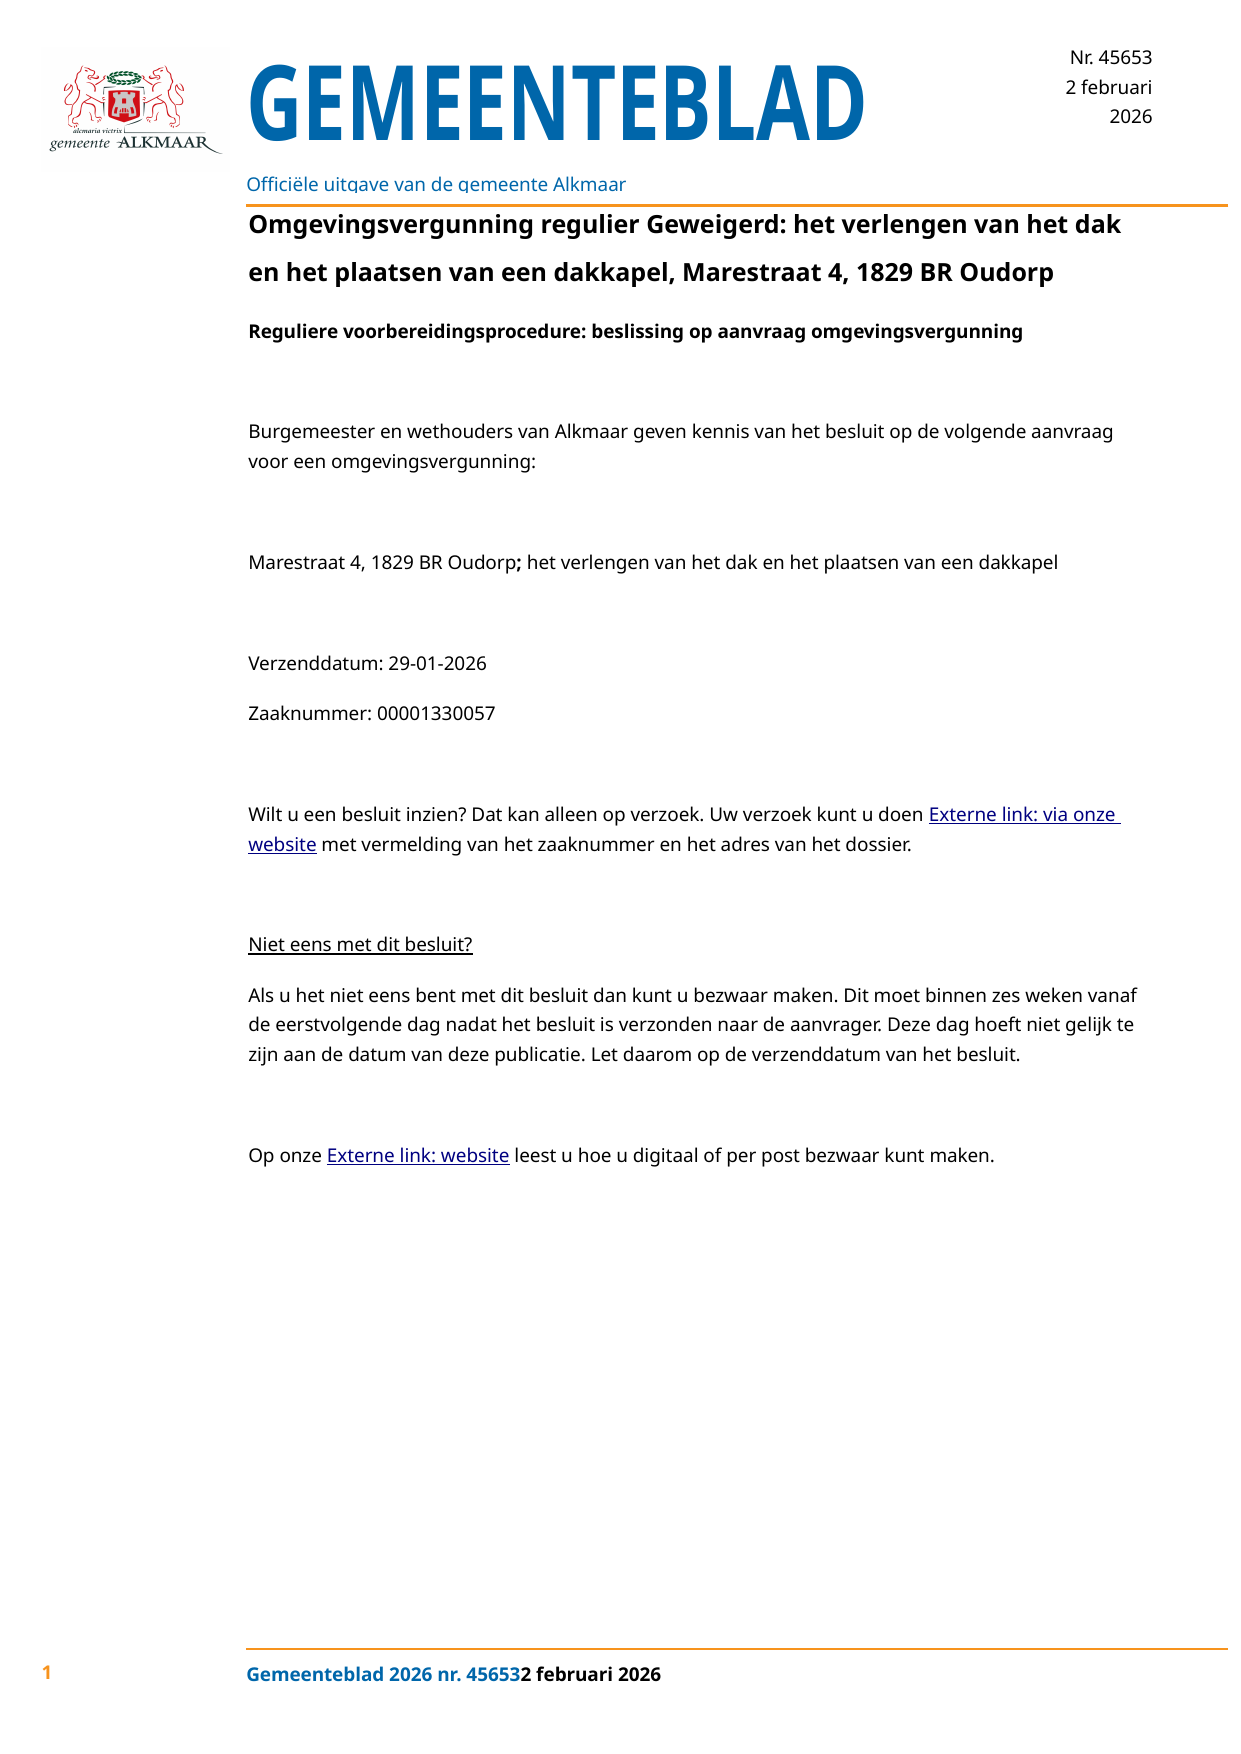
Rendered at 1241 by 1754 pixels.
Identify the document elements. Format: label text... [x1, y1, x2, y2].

text Als u het niet eens bent met dit besluit dan kunt u bezwaar maken. Dit moet binnen zes weken vanaf de eerstvolgende dag nadat het besluit is verzonden naar de aanvrager. Deze dag hoeft niet gelijk te zijn aan de datum van deze publicatie. Let daarom op de verzenddatum van het besluit. [248, 982, 1152, 1067]
text Reguliere voorbereidingsprocedure: beslissing op aanvraag omgevingsvergunning [248, 318, 1152, 344]
picture [41, 47, 231, 172]
text Verzenddatum: 29-01-2026 [248, 650, 1152, 676]
text Niet eens met dit besluit? [248, 932, 1152, 957]
text Marestraat 4, 1829 BR Oudorp; het verlengen van het dak en het plaatsen van een dakkapel [248, 549, 1152, 575]
text Omgevingsvergunning regulier Geweigerd: het verlengen van het dak en het plaatsen van een dakkapel, Marestraat 4, 1829 BR Oudorp [248, 207, 1152, 288]
text Op onze Externe link: website leest u hoe u digitaal of per post bezwaar kunt maken. [248, 1142, 1152, 1168]
text Burgemeester en wethouders van Alkmaar geven kennis van het besluit op de volgende aanvraag voor een omgevingsvergunning: [248, 419, 1152, 474]
text Zaaknummer: 00001330057 [248, 700, 1152, 726]
text Wilt u een besluit inzien? Dat kan alleen op verzoek. Uw verzoek kunt u doen Externe link: via onze website met vermelding van het zaaknummer en het adres van het dossier. [248, 801, 1152, 857]
